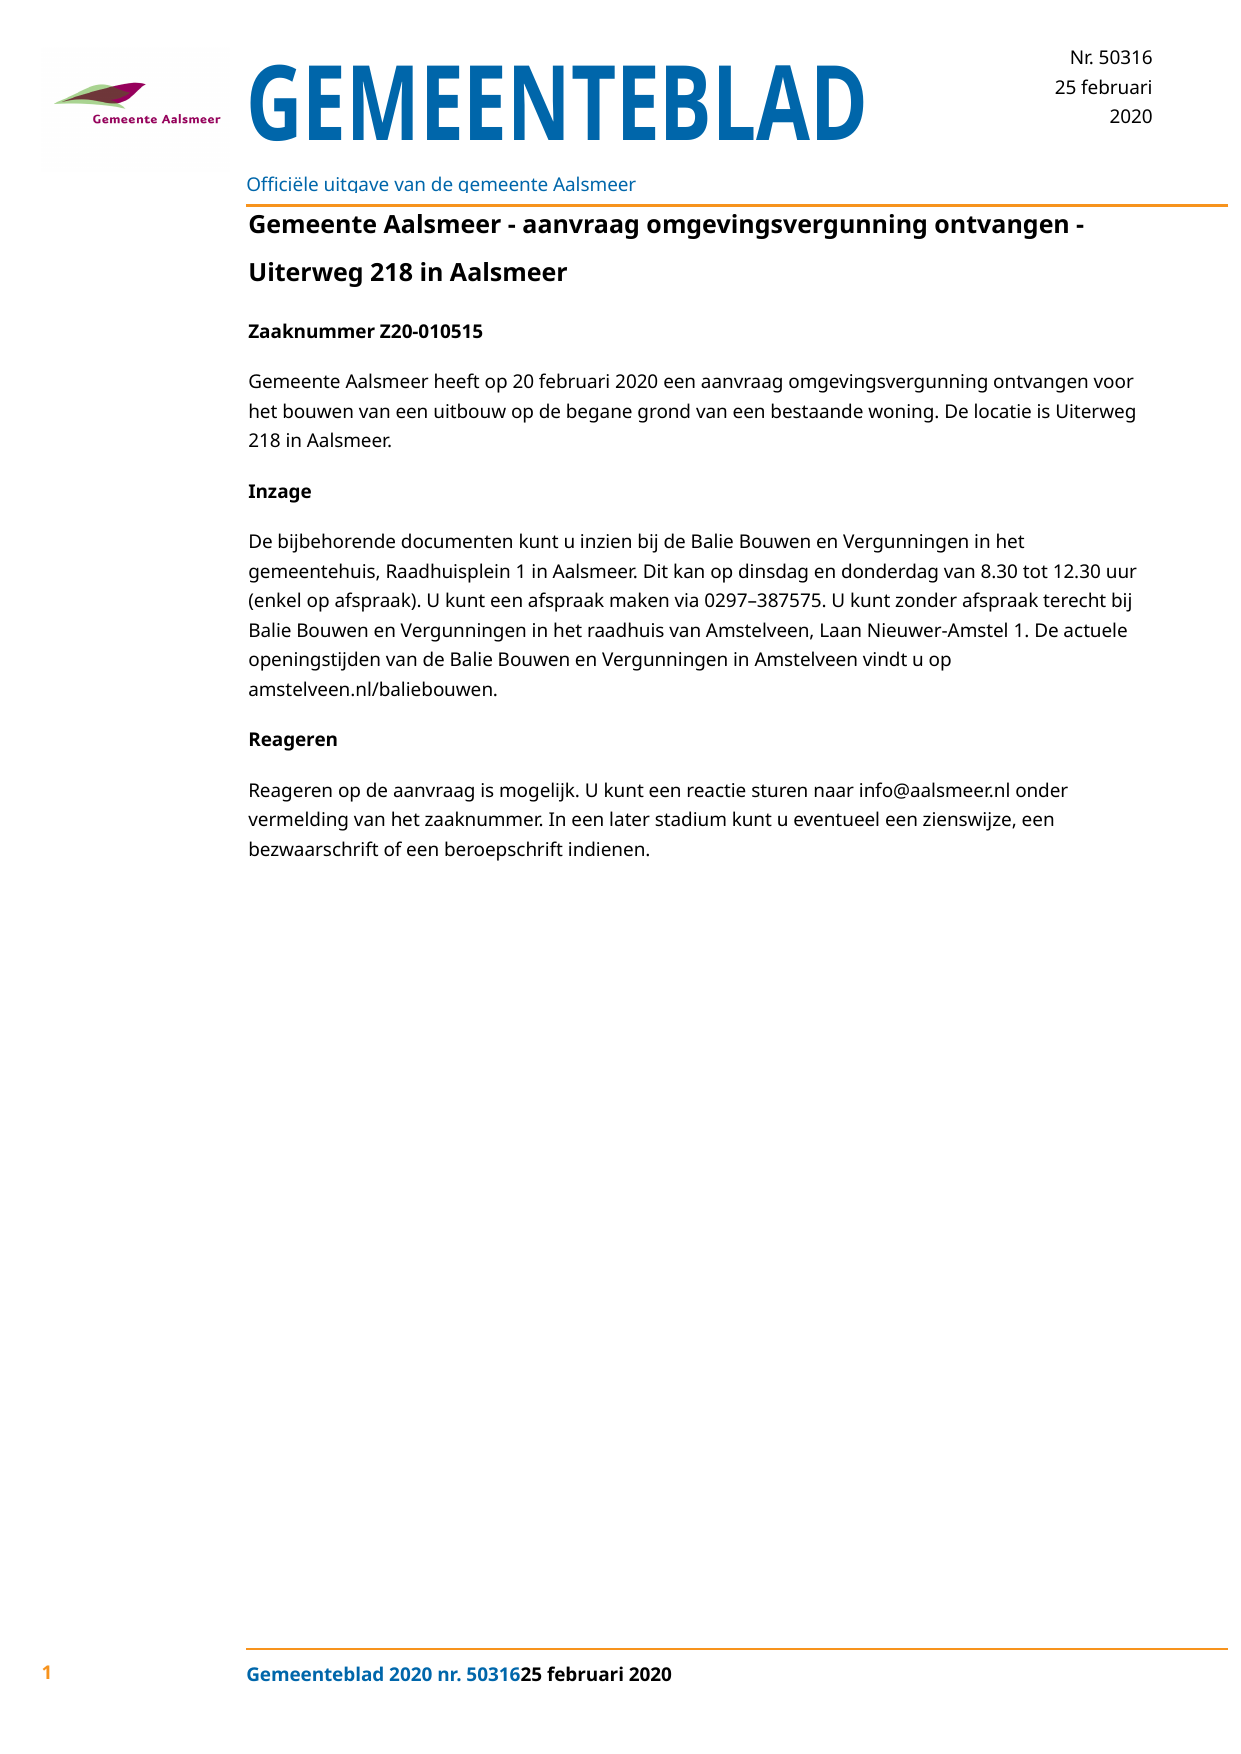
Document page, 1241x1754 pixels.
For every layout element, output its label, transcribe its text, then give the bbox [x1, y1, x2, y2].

picture [41, 47, 231, 172]
text Reageren [248, 727, 1152, 752]
text Zaaknummer Z20-010515 [248, 318, 1152, 344]
text Inzage [248, 478, 1152, 504]
text De bijbehorende documenten kunt u inzien bij de Balie Bouwen en Vergunningen in het gemeentehuis, Raadhuisplein 1 in Aalsmeer. Dit kan op dinsdag en donderdag van 8.30 tot 12.30 uur (enkel op afspraak). U kunt een afspraak maken via 0297–387575. U kunt zonder afspraak terecht bij Balie Bouwen en Vergunningen in het raadhuis van Amstelveen, Laan Nieuwer-Amstel 1. De actuele openingstijden van de Balie Bouwen en Vergunningen in Amstelveen vindt u op amstelveen.nl/baliebouwen. [248, 528, 1152, 702]
text Gemeente Aalsmeer - aanvraag omgevingsvergunning ontvangen - Uiterweg 218 in Aalsmeer [248, 207, 1152, 288]
text Reageren op de aanvraag is mogelijk. U kunt een reactie sturen naar info@aalsmeer.nl onder vermelding van het zaaknummer. In een later stadium kunt u eventueel een zienswijze, een bezwaarschrift of een beroepschrift indienen. [248, 777, 1152, 862]
text Gemeente Aalsmeer heeft op 20 februari 2020 een aanvraag omgevingsvergunning ontvangen voor het bouwen van een uitbouw op de begane grond van een bestaande woning. De locatie is Uiterweg 218 in Aalsmeer. [248, 368, 1152, 453]
